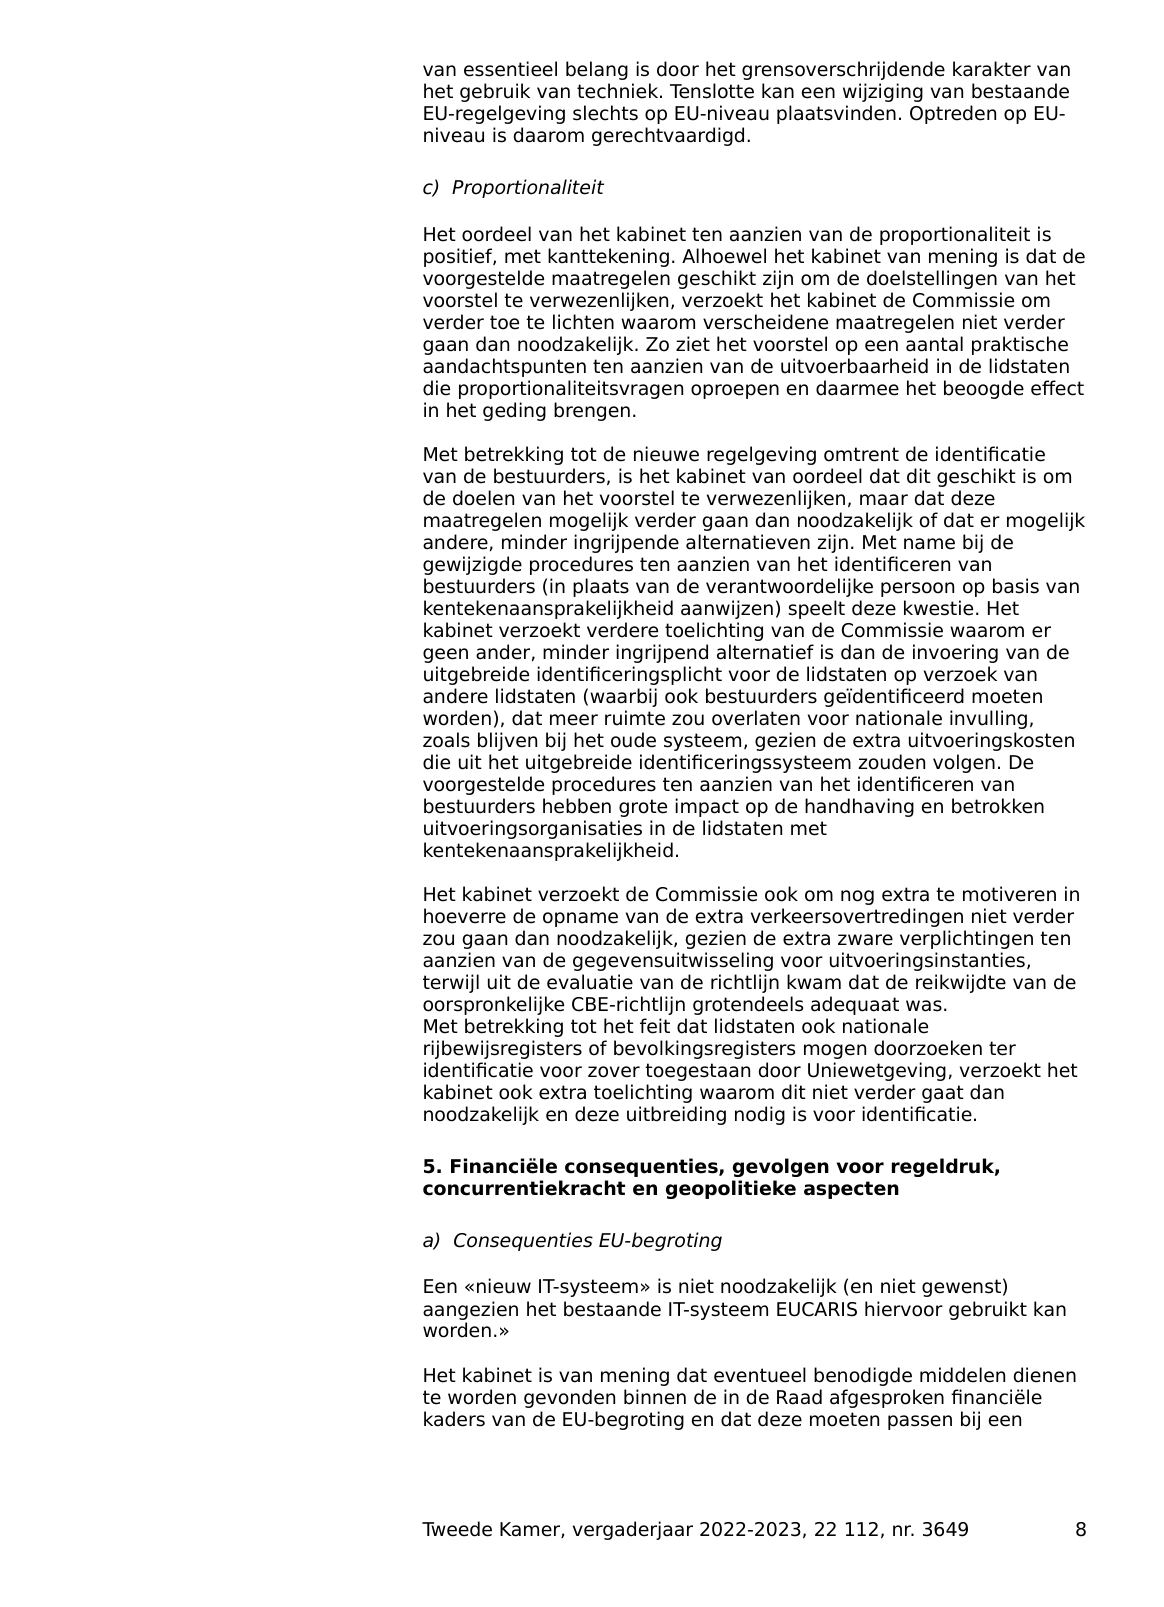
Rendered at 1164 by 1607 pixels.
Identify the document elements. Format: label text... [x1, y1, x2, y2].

subtitle 5. Financiële consequenties, gevolgen voor regeldruk, concurrentiekracht en geopolitieke aspecten [422, 1156, 1087, 1199]
text van essentieel belang is door het grensoverschrijdende karakter van het gebruik van techniek. Tenslotte kan een wijziging van bestaande EU-regelgeving slechts op EU-niveau plaatsvinden. Optreden op EU-niveau is daarom gerechtvaardigd. [422, 59, 1087, 147]
text Het kabinet verzoekt de Commissie ook om nog extra te motiveren in hoeverre de opname van de extra verkeersovertredingen niet verder zou gaan dan noodzakelijk, gezien de extra zware verplichtingen ten aanzien van de gegevensuitwisseling voor uitvoeringsinstanties, terwijl uit de evaluatie van de richtlijn kwam dat de reikwijdte van de oorspronkelijke CBE-richtlijn grotendeels adequaat was. [422, 884, 1087, 1016]
text Met betrekking tot de nieuwe regelgeving omtrent de identificatie van de bestuurders, is het kabinet van oordeel dat dit geschikt is om de doelen van het voorstel te verwezenlijken, maar dat deze maatregelen mogelijk verder gaan dan noodzakelijk of dat er mogelijk andere, minder ingrijpende alternatieven zijn. Met name bij de gewijzigde procedures ten aanzien van het identificeren van bestuurders (in plaats van de verantwoordelijke persoon op basis van kentekenaansprakelijkheid aanwijzen) speelt deze kwestie. Het kabinet verzoekt verdere toelichting van de Commissie waarom er geen ander, minder ingrijpend alternatief is dan de invoering van de uitgebreide identificeringsplicht voor de lidstaten op verzoek van andere lidstaten (waarbij ook bestuurders geïdentificeerd moeten worden), dat meer ruimte zou overlaten voor nationale invulling, zoals blijven bij het oude systeem, gezien de extra uitvoeringskosten die uit het uitgebreide identificeringssysteem zouden volgen. De voorgestelde procedures ten aanzien van het identificeren van bestuurders hebben grote impact op de handhaving en betrokken uitvoeringsorganisaties in de lidstaten met kentekenaansprakelijkheid. [422, 444, 1087, 862]
subtitle a) Consequenties EU-begroting [422, 1229, 1087, 1251]
subtitle c) Proportionaliteit [422, 177, 1087, 199]
text Met betrekking tot het feit dat lidstaten ook nationale rijbewijsregisters of bevolkingsregisters mogen doorzoeken ter identificatie voor zover toegestaan door Uniewetgeving, verzoekt het kabinet ook extra toelichting waarom dit niet verder gaat dan noodzakelijk en deze uitbreiding nodig is voor identificatie. [422, 1016, 1087, 1126]
text Een «nieuw IT-systeem» is niet noodzakelijk (en niet gewenst) aangezien het bestaande IT-systeem EUCARIS hiervoor gebruikt kan worden.» [422, 1276, 1087, 1342]
text Het kabinet is van mening dat eventueel benodigde middelen dienen te worden gevonden binnen de in de Raad afgesproken financiële kaders van de EU-begroting en dat deze moeten passen bij een [422, 1364, 1087, 1431]
text Het oordeel van het kabinet ten aanzien van de proportionaliteit is positief, met kanttekening. Alhoewel het kabinet van mening is dat de voorgestelde maatregelen geschikt zijn om de doelstellingen van het voorstel te verwezenlijken, verzoekt het kabinet de Commissie om verder toe te lichten waarom verscheidene maatregelen niet verder gaan dan noodzakelijk. Zo ziet het voorstel op een aantal praktische aandachtspunten ten aanzien van de uitvoerbaarheid in de lidstaten die proportionaliteitsvragen oproepen en daarmee het beoogde effect in het geding brengen. [422, 224, 1087, 422]
